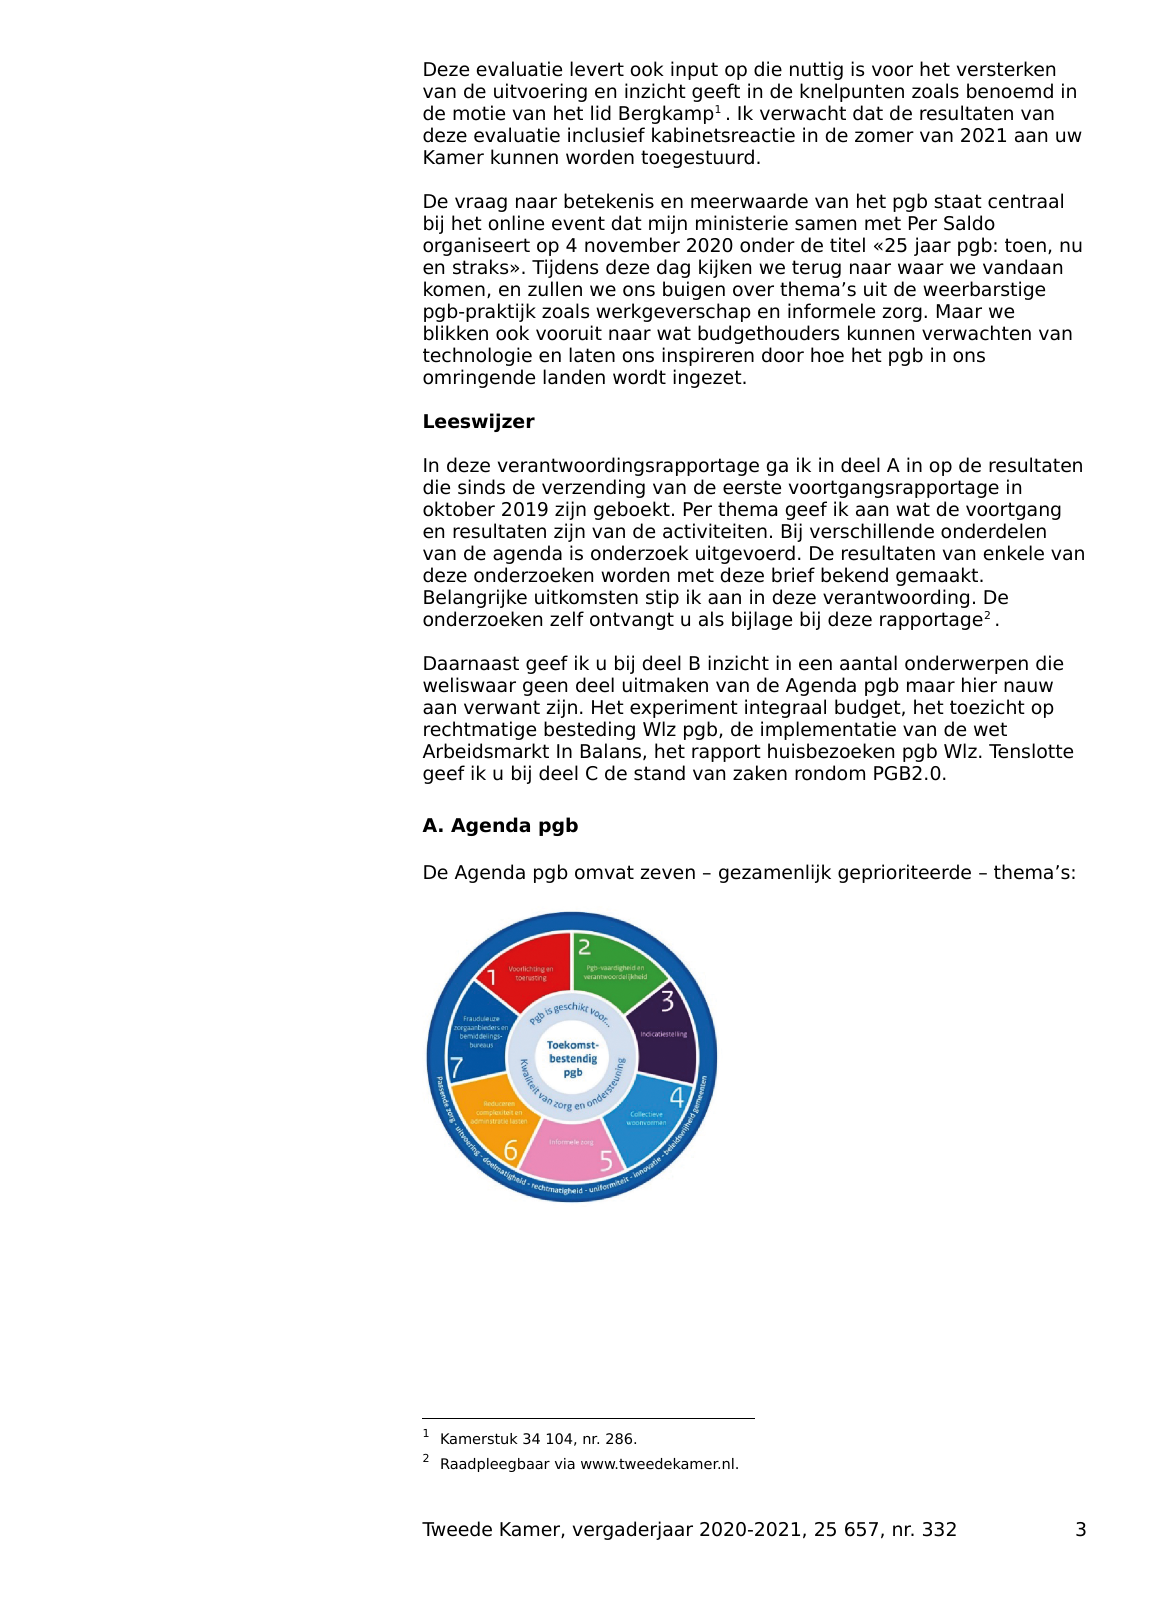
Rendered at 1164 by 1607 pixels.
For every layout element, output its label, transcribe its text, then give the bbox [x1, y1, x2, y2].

text De vraag naar betekenis en meerwaarde van het pgb staat centraal bij het online event dat mijn ministerie samen met Per Saldo organiseert op 4 november 2020 onder de titel «25 jaar pgb: toen, nu en straks». Tijdens deze dag kijken we terug naar waar we vandaan komen, en zullen we ons buigen over thema’s uit de weerbarstige pgb-praktijk zoals werkgeverschap en informele zorg. Maar we blikken ook vooruit naar wat budgethouders kunnen verwachten van technologie en laten ons inspireren door hoe het pgb in ons omringende landen wordt ingezet. [422, 191, 1087, 389]
text Daarnaast geef ik u bij deel B inzicht in een aantal onderwerpen die weliswaar geen deel uitmaken van de Agenda pgb maar hier nauw aan verwant zijn. Het experiment integraal budget, het toezicht op rechtmatige besteding Wlz pgb, de implementatie van de wet Arbeidsmarkt In Balans, het rapport huisbezoeken pgb Wlz. Tenslotte geef ik u bij deel C de stand van zaken rondom PGB2.0. [422, 653, 1087, 785]
subtitle A. Agenda pgb [422, 815, 1087, 837]
text Deze evaluatie levert ook input op die nuttig is voor het versterken van de uitvoering en inzicht geeft in de knelpunten zoals benoemd in de motie van het lid Bergkamp. Ik verwacht dat de resultaten van deze evaluatie inclusief kabinetsreactie in de zomer van 2021 aan uw Kamer kunnen worden toegestuurd. [422, 59, 1087, 169]
picture [422, 906, 724, 1208]
subtitle Leeswijzer [422, 411, 1087, 433]
text In deze verantwoordingsrapportage ga ik in deel A in op de resultaten die sinds de verzending van de eerste voortgangsrapportage in oktober 2019 zijn geboekt. Per thema geef ik aan wat de voortgang en resultaten zijn van de activiteiten. Bij verschillende onderdelen van de agenda is onderzoek uitgevoerd. De resultaten van enkele van deze onderzoeken worden met deze brief bekend gemaakt. Belangrijke uitkomsten stip ik aan in deze verantwoording. De onderzoeken zelf ontvangt u als bijlage bij deze rapportage. [422, 455, 1087, 631]
text Kamerstuk 34 104, nr. 286. [422, 1427, 1087, 1449]
text Raadpleegbaar via www.tweedekamer.nl. [422, 1452, 1087, 1474]
text De Agenda pgb omvat zeven – gezamenlijk geprioriteerde – thema’s: [422, 862, 1087, 884]
